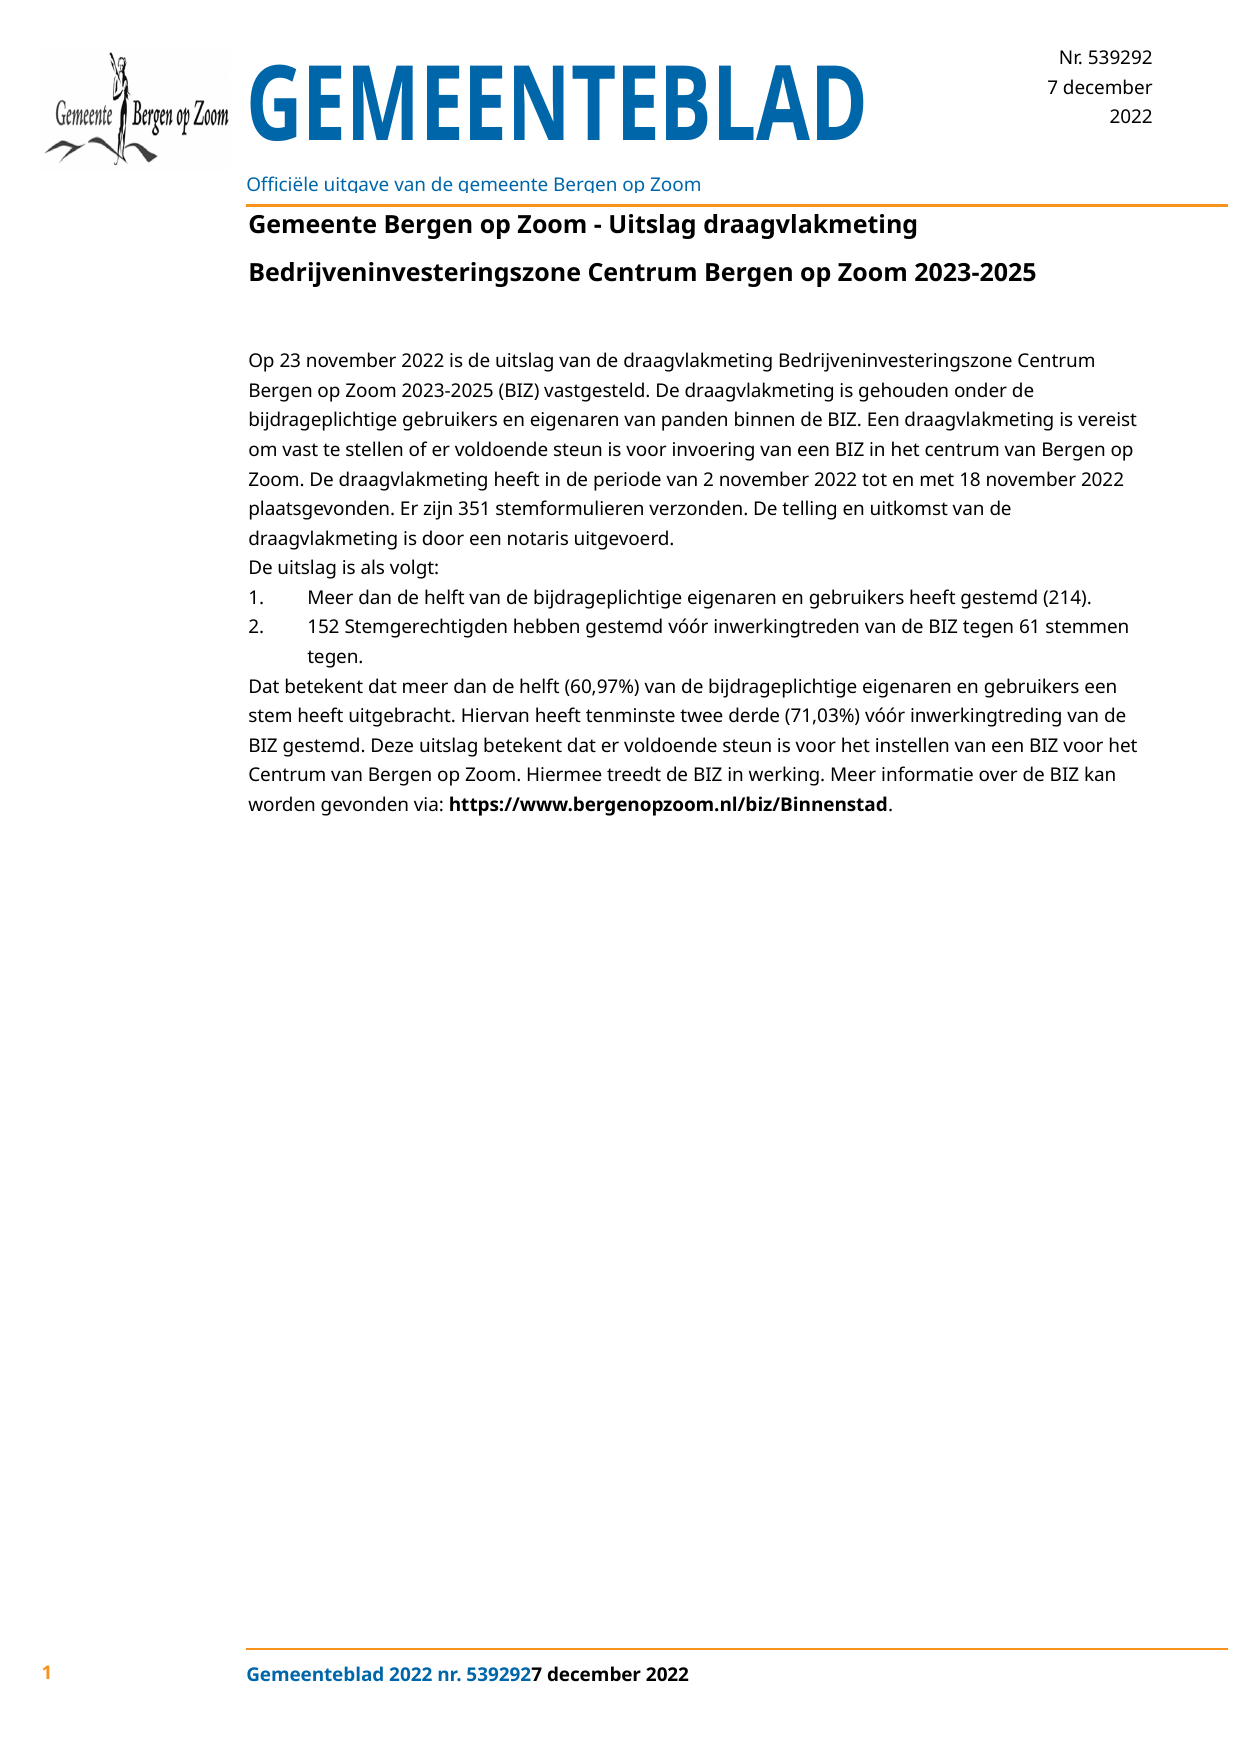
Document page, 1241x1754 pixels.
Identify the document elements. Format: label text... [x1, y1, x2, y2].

picture [41, 47, 231, 172]
list 152 Stemgerechtigden hebben gestemd vóór inwerkingtreden van de BIZ tegen 61 stemmen tegen. [248, 614, 1152, 669]
text De uitslag is als volgt: [248, 554, 1152, 580]
text Gemeente Bergen op Zoom - Uitslag draagvlakmeting Bedrijveninvesteringszone Centrum Bergen op Zoom 2023-2025 [248, 207, 1152, 288]
text Op 23 november 2022 is de uitslag van de draagvlakmeting Bedrijveninvesteringszone Centrum Bergen op Zoom 2023-2025 (BIZ) vastgesteld. De draagvlakmeting is gehouden onder de bijdrageplichtige gebruikers en eigenaren van panden binnen de BIZ. Een draagvlakmeting is vereist om vast te stellen of er voldoende steun is voor invoering van een BIZ in het centrum van Bergen op Zoom. De draagvlakmeting heeft in de periode van 2 november 2022 tot en met 18 november 2022 plaatsgevonden. Er zijn 351 stemformulieren verzonden. De telling en uitkomst van de draagvlakmeting is door een notaris uitgevoerd. [248, 347, 1152, 551]
list Meer dan de helft van de bijdrageplichtige eigenaren en gebruikers heeft gestemd (214). [248, 584, 1152, 610]
text Dat betekent dat meer dan de helft (60,97%) van de bijdrageplichtige eigenaren en gebruikers een stem heeft uitgebracht. Hiervan heeft tenminste twee derde (71,03%) vóór inwerkingtreding van de BIZ gestemd. Deze uitslag betekent dat er voldoende steun is voor het instellen van een BIZ voor het Centrum van Bergen op Zoom. Hiermee treedt de BIZ in werking. Meer informatie over de BIZ kan worden gevonden via: https://www.bergenopzoom.nl/biz/Binnenstad. [248, 673, 1152, 817]
